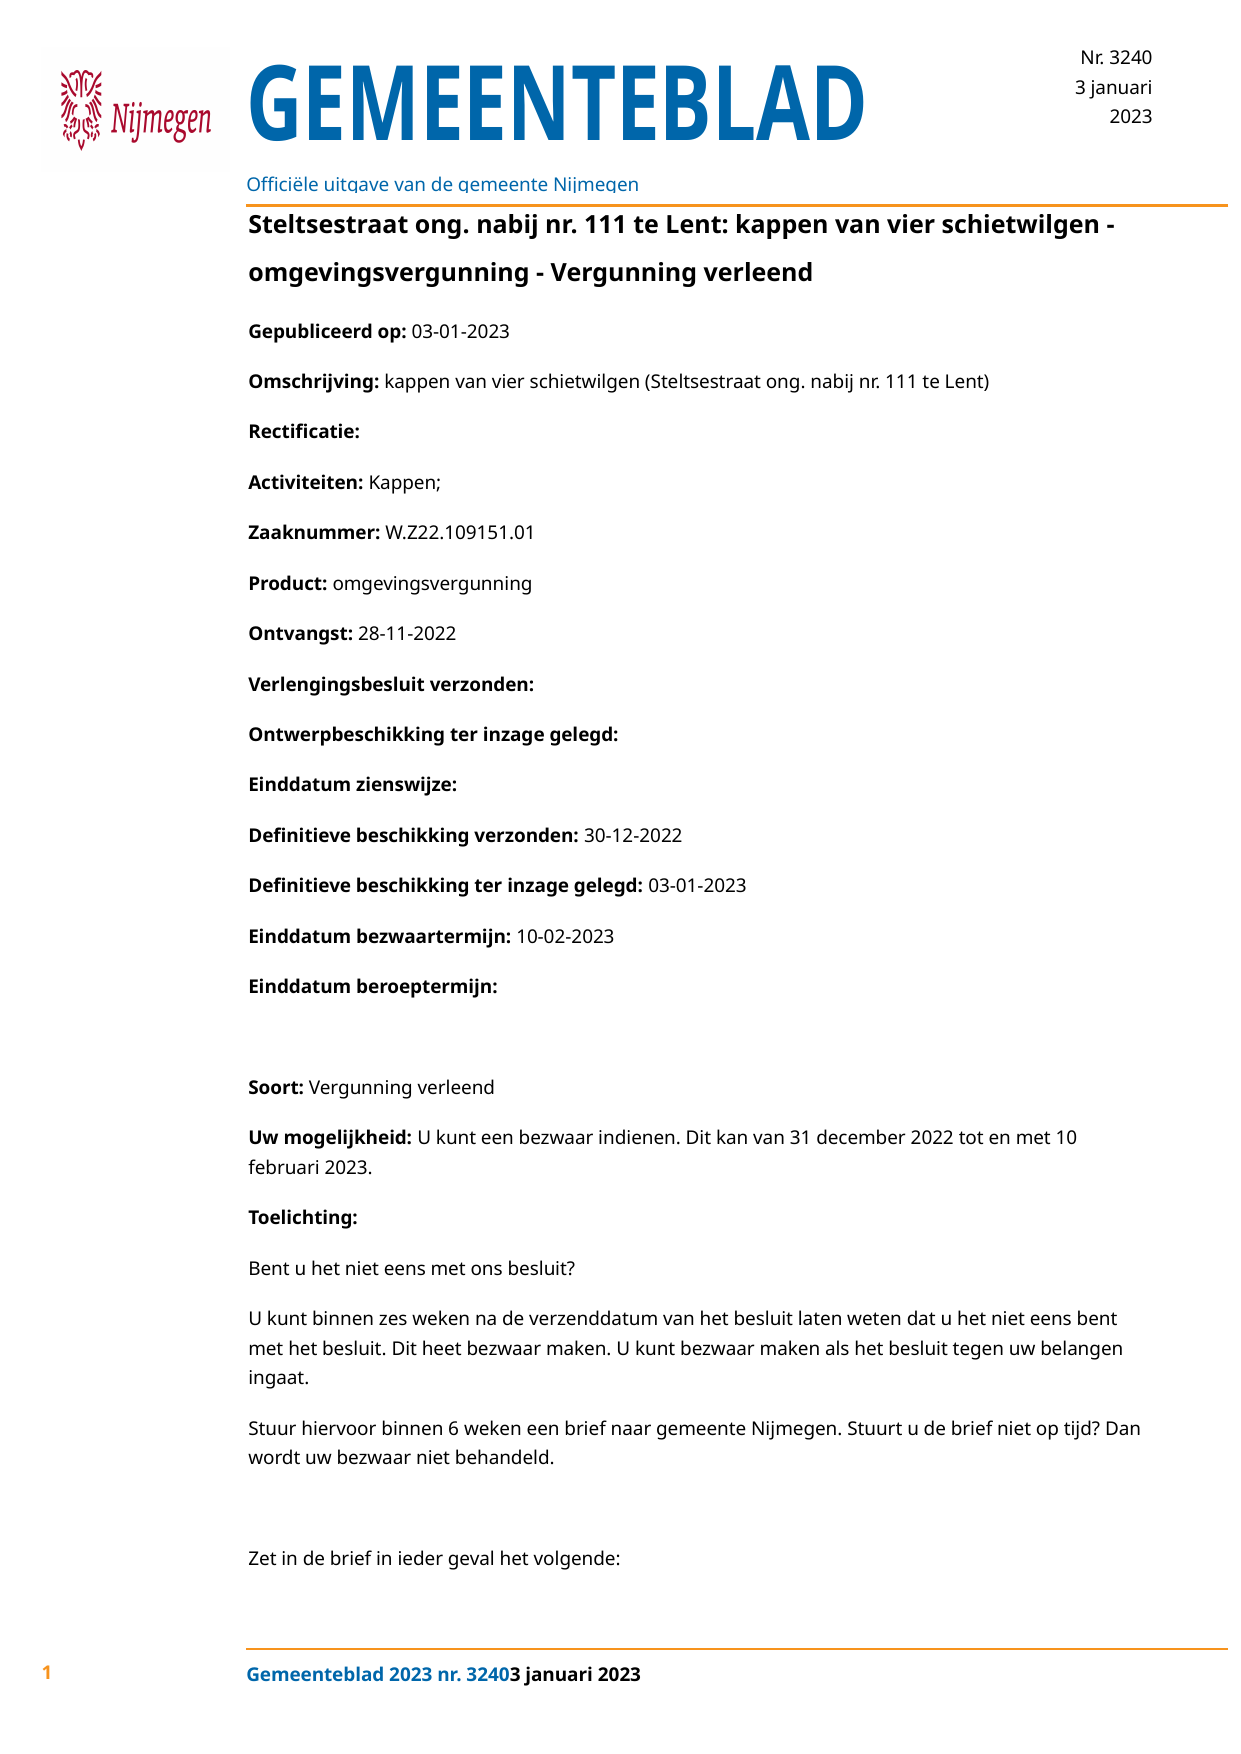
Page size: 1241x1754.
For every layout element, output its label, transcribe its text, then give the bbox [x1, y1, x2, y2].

text Omschrijving: kappen van vier schietwilgen (Steltsestraat ong. nabij nr. 111 te Lent) [248, 368, 1152, 394]
text U kunt binnen zes weken na de verzenddatum van het besluit laten weten dat u het niet eens bent met het besluit. Dit heet bezwaar maken. U kunt bezwaar maken als het besluit tegen uw belangen ingaat. [248, 1305, 1152, 1390]
text Toelichting: [248, 1204, 1152, 1230]
text Steltsestraat ong. nabij nr. 111 te Lent: kappen van vier schietwilgen - omgevingsvergunning - Vergunning verleend [248, 207, 1152, 288]
text Ontwerpbeschikking ter inzage gelegd: [248, 721, 1152, 747]
picture [41, 47, 231, 172]
text Zet in de brief in ieder geval het volgende: [248, 1545, 1152, 1571]
text Activiteiten: Kappen; [248, 469, 1152, 495]
text Soort: Vergunning verleend [248, 1074, 1152, 1100]
text Einddatum bezwaartermijn: 10-02-2023 [248, 923, 1152, 949]
text Rectificatie: [248, 419, 1152, 444]
text Verlengingsbesluit verzonden: [248, 671, 1152, 697]
text Definitieve beschikking ter inzage gelegd: 03-01-2023 [248, 872, 1152, 898]
text Gepubliceerd op: 03-01-2023 [248, 318, 1152, 344]
text Definitieve beschikking verzonden: 30-12-2022 [248, 822, 1152, 848]
text Uw mogelijkheid: U kunt een bezwaar indienen. Dit kan van 31 december 2022 tot en met 10 februari 2023. [248, 1124, 1152, 1180]
text Stuur hiervoor binnen 6 weken een brief naar gemeente Nijmegen. Stuurt u de brief niet op tijd? Dan wordt uw bezwaar niet behandeld. [248, 1415, 1152, 1470]
text Product: omgevingsvergunning [248, 570, 1152, 596]
text Bent u het niet eens met ons besluit? [248, 1255, 1152, 1281]
text Ontvangst: 28-11-2022 [248, 620, 1152, 646]
text Einddatum beroeptermijn: [248, 973, 1152, 999]
text Zaaknummer: W.Z22.109151.01 [248, 519, 1152, 545]
text Einddatum zienswijze: [248, 772, 1152, 797]
